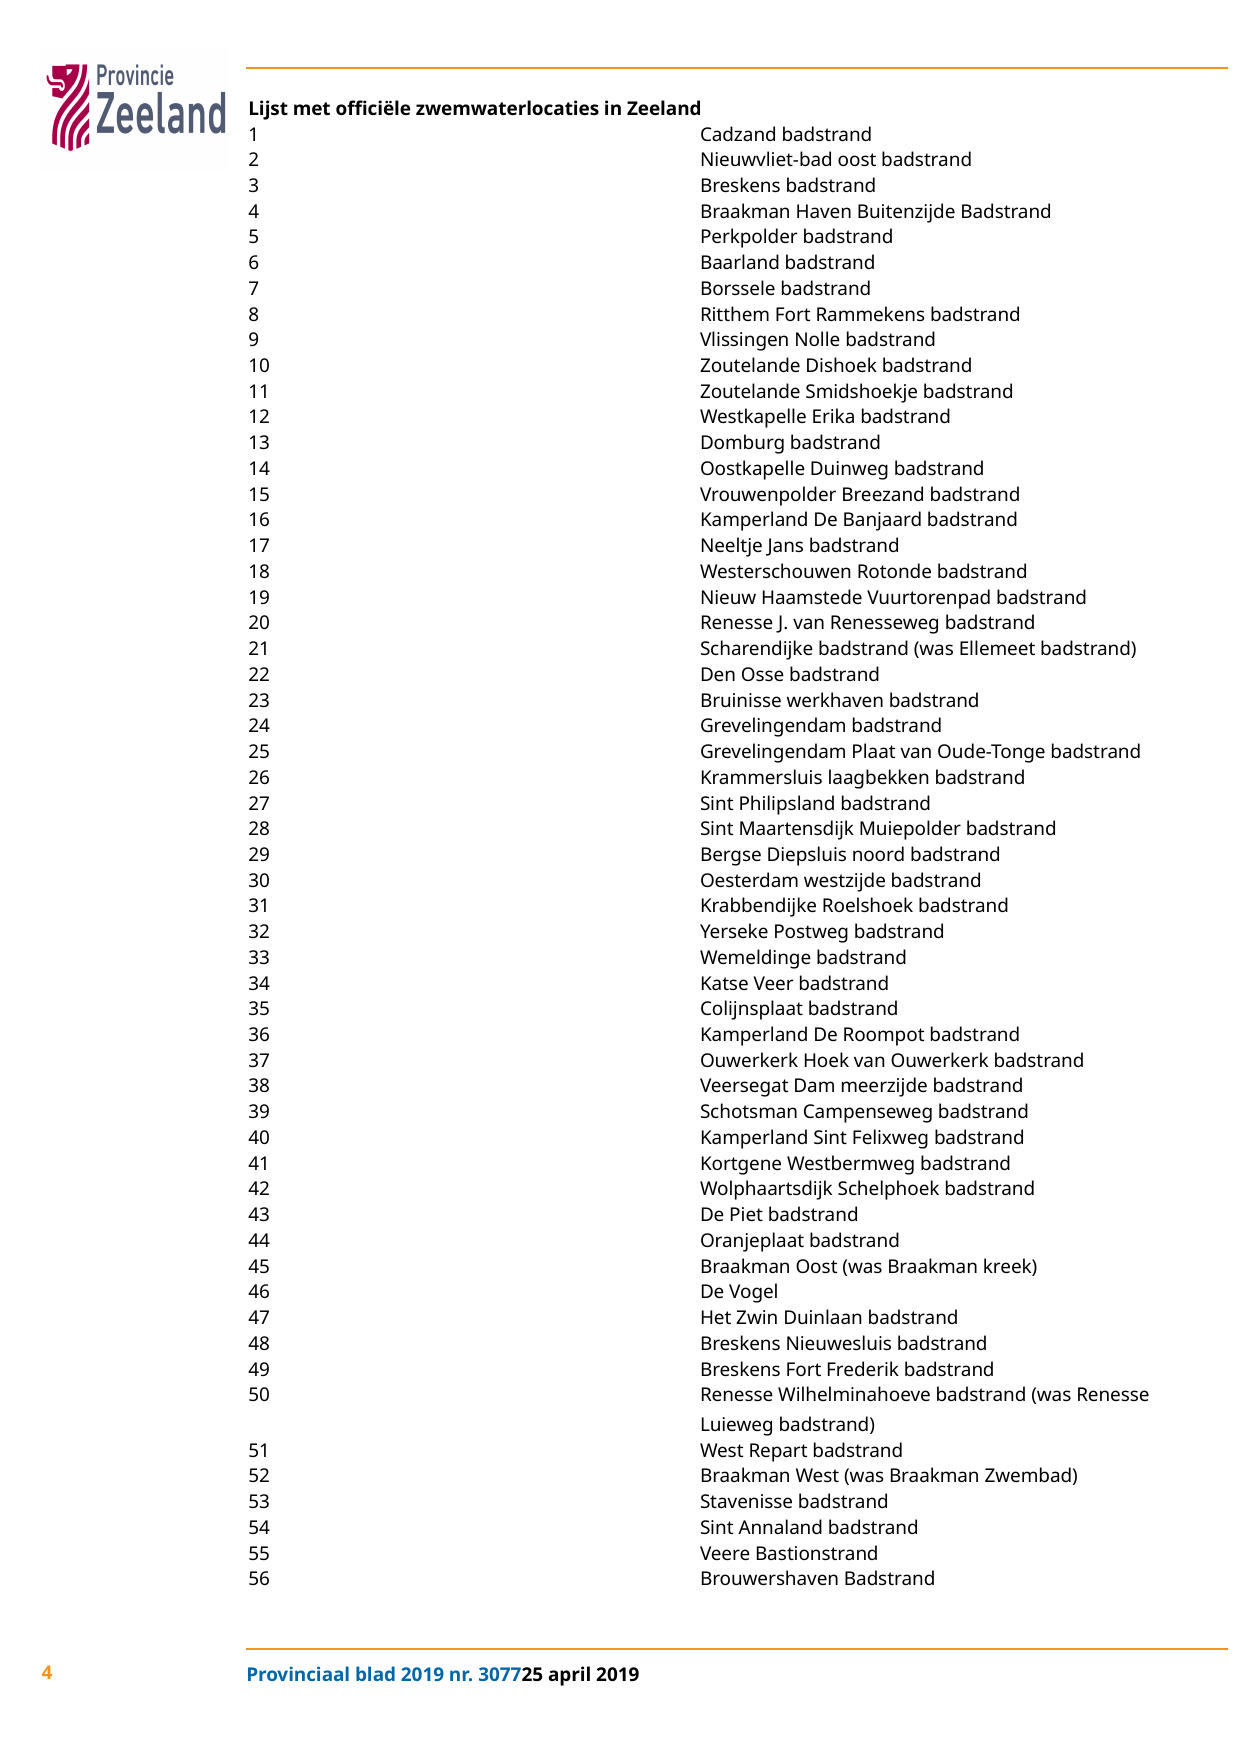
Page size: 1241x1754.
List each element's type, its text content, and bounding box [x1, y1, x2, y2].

table_cell Ritthem Fort Rammekens badstrand [700, 301, 1152, 327]
table_cell Oesterdam westzijde badstrand [700, 867, 1152, 893]
table_cell Wemeldinge badstrand [700, 944, 1152, 970]
table_cell 25 [248, 738, 700, 764]
table_cell Ouwerkerk Hoek van Ouwerkerk badstrand [700, 1047, 1152, 1073]
table_cell 9 [248, 327, 700, 352]
text Lijst met officiële zwemwaterlocaties in Zeeland [248, 95, 1152, 121]
table_cell 29 [248, 841, 700, 867]
table_cell 45 [248, 1253, 700, 1278]
table_cell Colijnsplaat badstrand [700, 996, 1152, 1021]
table_cell Renesse Wilhelminahoeve badstrand (was Renesse Luieweg badstrand) [700, 1381, 1152, 1437]
table_cell 19 [248, 584, 700, 609]
table_cell 34 [248, 970, 700, 996]
table_cell Bruinisse werkhaven badstrand [700, 687, 1152, 712]
table_cell Westkapelle Erika badstrand [700, 404, 1152, 429]
table_cell Veersegat Dam meerzijde badstrand [700, 1073, 1152, 1098]
table_cell 46 [248, 1279, 700, 1304]
table_cell 24 [248, 713, 700, 738]
table_cell Sint Annaland badstrand [700, 1514, 1152, 1540]
table_cell Sint Philipsland badstrand [700, 790, 1152, 815]
table_cell 3 [248, 172, 700, 198]
table_cell 54 [248, 1514, 700, 1540]
table_cell Oranjeplaat badstrand [700, 1227, 1152, 1253]
table_cell Westerschouwen Rotonde badstrand [700, 558, 1152, 584]
table_cell 12 [248, 404, 700, 429]
table_cell Kamperland De Banjaard badstrand [700, 507, 1152, 532]
table_cell 36 [248, 1021, 700, 1047]
table_cell 50 [248, 1381, 700, 1437]
table_cell 13 [248, 430, 700, 455]
table_cell Baarland badstrand [700, 249, 1152, 275]
table_cell De Vogel [700, 1279, 1152, 1304]
table_cell Breskens Fort Frederik badstrand [700, 1356, 1152, 1381]
table_cell 47 [248, 1304, 700, 1330]
table_cell Sint Maartensdijk Muiepolder badstrand [700, 815, 1152, 841]
table_cell Neeltje Jans badstrand [700, 533, 1152, 558]
table_cell Oostkapelle Duinweg badstrand [700, 455, 1152, 481]
table_cell Braakman Oost (was Braakman kreek) [700, 1253, 1152, 1278]
table_cell 52 [248, 1463, 700, 1488]
table_cell Yerseke Postweg badstrand [700, 918, 1152, 944]
table_cell 33 [248, 944, 700, 970]
table_cell Brouwershaven Badstrand [700, 1565, 1152, 1591]
table_cell 23 [248, 687, 700, 712]
table_cell 28 [248, 815, 700, 841]
table_header Cadzand badstrand [700, 121, 1152, 146]
table_cell 26 [248, 764, 700, 790]
table_cell Kamperland De Roompot badstrand [700, 1021, 1152, 1047]
table_cell 22 [248, 661, 700, 687]
table_cell Bergse Diepsluis noord badstrand [700, 841, 1152, 867]
table_cell Schotsman Campenseweg badstrand [700, 1099, 1152, 1124]
table_cell Het Zwin Duinlaan badstrand [700, 1304, 1152, 1330]
table_cell 2 [248, 146, 700, 172]
table_cell 37 [248, 1047, 700, 1073]
table_cell Borssele badstrand [700, 275, 1152, 301]
table_cell 15 [248, 481, 700, 507]
table_cell Kamperland Sint Felixweg badstrand [700, 1124, 1152, 1150]
table_cell Grevelingendam badstrand [700, 713, 1152, 738]
table_cell 5 [248, 224, 700, 249]
table_cell Krammersluis laagbekken badstrand [700, 764, 1152, 790]
table_cell 49 [248, 1356, 700, 1381]
picture [41, 47, 231, 172]
table_cell 55 [248, 1540, 700, 1565]
table_cell 14 [248, 455, 700, 481]
table_cell 30 [248, 867, 700, 893]
table_cell Vlissingen Nolle badstrand [700, 327, 1152, 352]
table_cell 53 [248, 1488, 700, 1514]
table_cell Scharendijke badstrand (was Ellemeet badstrand) [700, 635, 1152, 661]
table_cell 10 [248, 352, 700, 378]
table_cell 8 [248, 301, 700, 327]
table_cell Zoutelande Smidshoekje badstrand [700, 378, 1152, 404]
table_cell Grevelingendam Plaat van Oude-Tonge badstrand [700, 738, 1152, 764]
table_cell Vrouwenpolder Breezand badstrand [700, 481, 1152, 507]
table_cell 48 [248, 1330, 700, 1356]
table_cell Den Osse badstrand [700, 661, 1152, 687]
table_cell 7 [248, 275, 700, 301]
table_cell De Piet badstrand [700, 1201, 1152, 1227]
table_cell 39 [248, 1099, 700, 1124]
table_cell 6 [248, 249, 700, 275]
table_cell Krabbendijke Roelshoek badstrand [700, 893, 1152, 918]
table_cell Nieuwvliet-bad oost badstrand [700, 146, 1152, 172]
table_cell Renesse J. van Renesseweg badstrand [700, 610, 1152, 635]
table_cell Breskens badstrand [700, 172, 1152, 198]
table_cell 43 [248, 1201, 700, 1227]
table_cell 42 [248, 1176, 700, 1201]
table_cell Stavenisse badstrand [700, 1488, 1152, 1514]
table_header 1 [248, 121, 700, 146]
table_cell 51 [248, 1437, 700, 1462]
table_cell West Repart badstrand [700, 1437, 1152, 1462]
table_cell 35 [248, 996, 700, 1021]
table_cell Breskens Nieuwesluis badstrand [700, 1330, 1152, 1356]
table_cell 21 [248, 635, 700, 661]
table_cell Braakman Haven Buitenzijde Badstrand [700, 198, 1152, 224]
table_cell 27 [248, 790, 700, 815]
table_cell Kortgene Westbermweg badstrand [700, 1150, 1152, 1176]
table_cell 41 [248, 1150, 700, 1176]
table_cell 38 [248, 1073, 700, 1098]
table_cell Katse Veer badstrand [700, 970, 1152, 996]
table_cell Domburg badstrand [700, 430, 1152, 455]
table_cell 4 [248, 198, 700, 224]
table_cell 32 [248, 918, 700, 944]
table_cell Zoutelande Dishoek badstrand [700, 352, 1152, 378]
table_cell Wolphaartsdijk Schelphoek badstrand [700, 1176, 1152, 1201]
table_cell Veere Bastionstrand [700, 1540, 1152, 1565]
table_cell Nieuw Haamstede Vuurtorenpad badstrand [700, 584, 1152, 609]
table_cell 40 [248, 1124, 700, 1150]
table_cell 17 [248, 533, 700, 558]
table_cell 16 [248, 507, 700, 532]
table_cell Perkpolder badstrand [700, 224, 1152, 249]
table_cell 31 [248, 893, 700, 918]
table_cell 20 [248, 610, 700, 635]
table_cell 56 [248, 1565, 700, 1591]
table_cell 44 [248, 1227, 700, 1253]
table_cell 11 [248, 378, 700, 404]
table_cell 18 [248, 558, 700, 584]
table_cell Braakman West (was Braakman Zwembad) [700, 1463, 1152, 1488]
